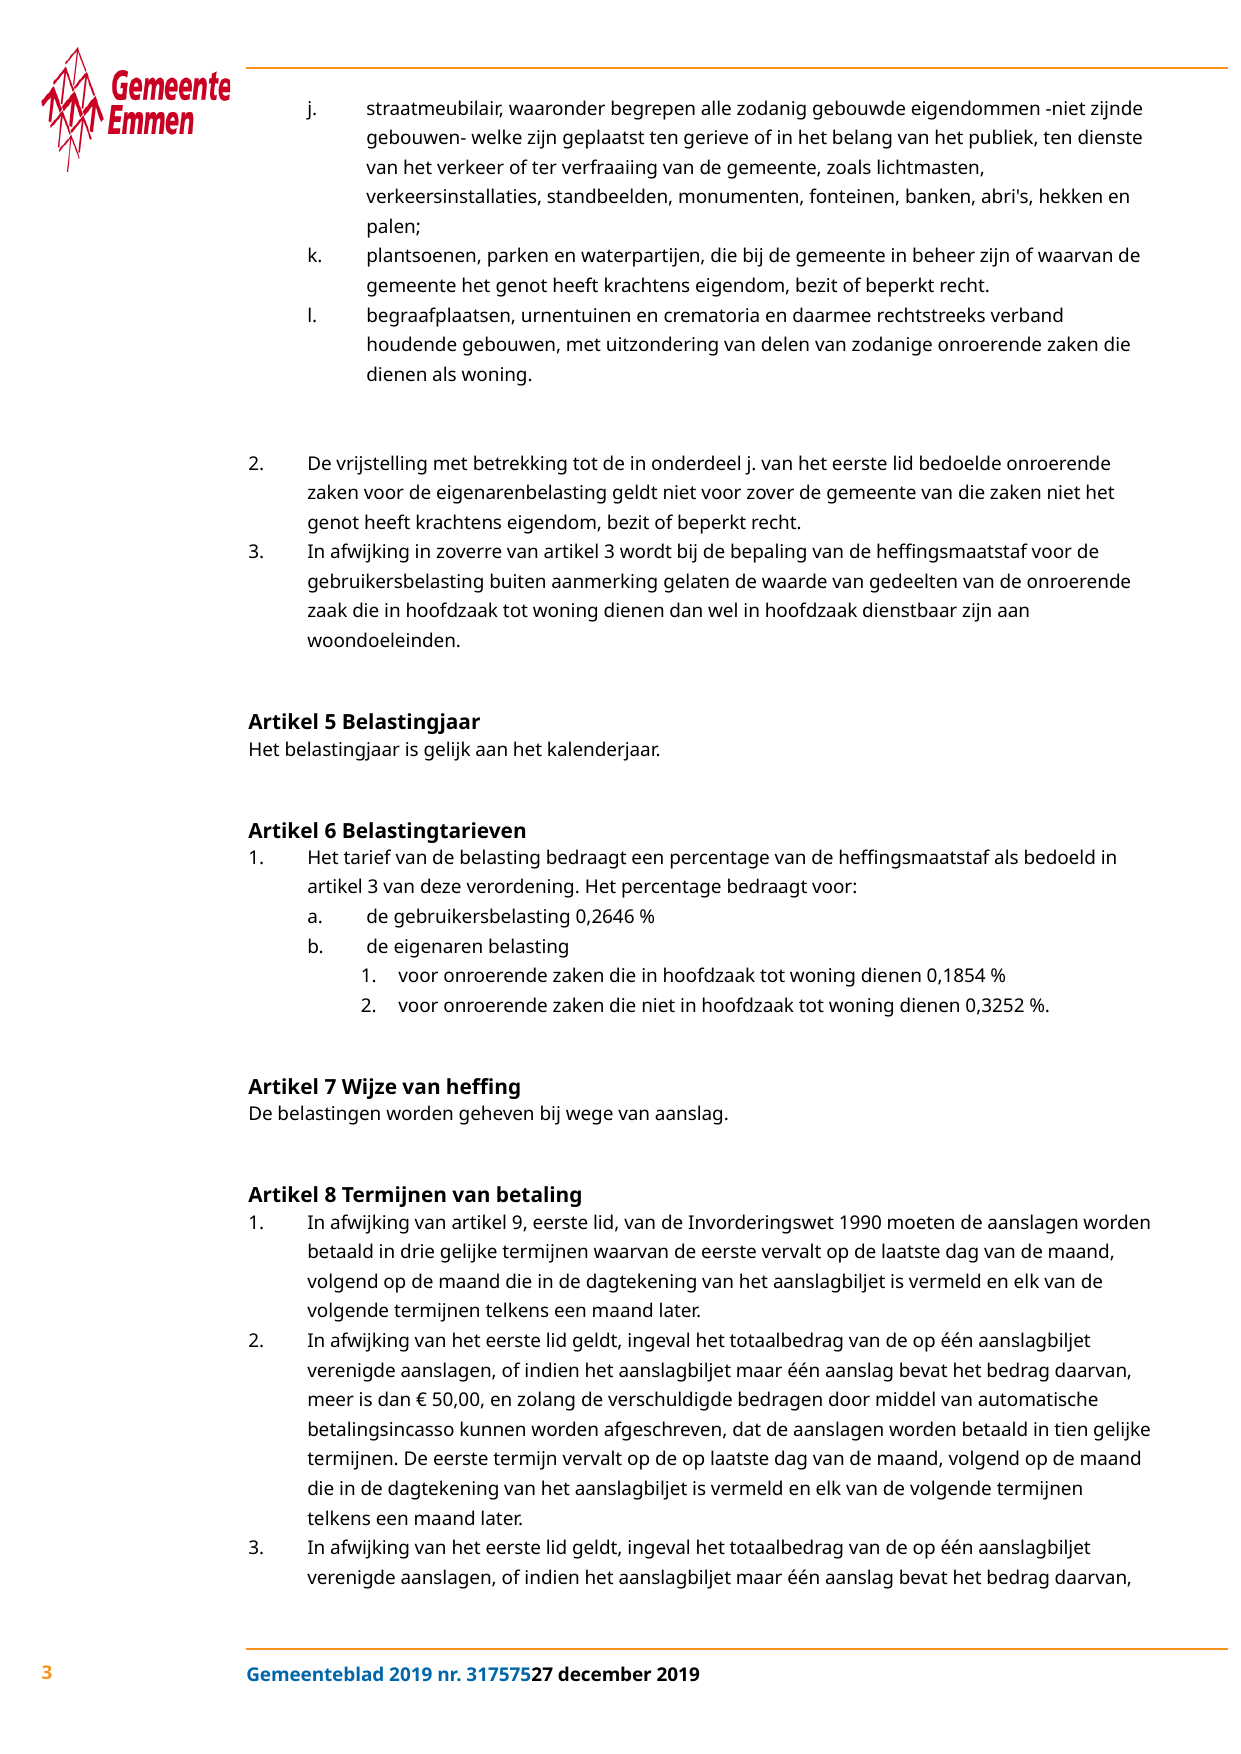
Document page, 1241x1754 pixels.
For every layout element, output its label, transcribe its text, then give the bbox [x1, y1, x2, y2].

list plantsoenen, parken en waterpartijen, die bij de gemeente in beheer zijn of waarvan de gemeente het genot heeft krachtens eigendom, bezit of beperkt recht. [307, 243, 1152, 298]
text Artikel 6 Belastingtarieven [248, 816, 1152, 844]
list Het tarief van de belasting bedraagt een percentage van de heffingsmaatstaf als bedoeld in artikel 3 van deze verordening. Het percentage bedraagt voor: [248, 844, 1152, 899]
list voor onroerende zaken die niet in hoofdzaak tot woning dienen 0,3252 %. [361, 992, 1152, 1018]
text Artikel 7 Wijze van heffing [248, 1072, 1152, 1101]
list straatmeubilair, waaronder begrepen alle zodanig gebouwde eigendommen -niet zijnde gebouwen- welke zijn geplaatst ten gerieve of in het belang van het publiek, ten dienste van het verkeer of ter verfraaiing van de gemeente, zoals lichtmasten, verkeersinstallaties, standbeelden, monumenten, fonteinen, banken, abri's, hekken en palen; [307, 95, 1152, 239]
text Het belastingjaar is gelijk aan het kalenderjaar. [248, 736, 1152, 761]
text Artikel 5 Belastingjaar [248, 707, 1152, 736]
list De vrijstelling met betrekking tot de in onderdeel j. van het eerste lid bedoelde onroerende zaken voor de eigenarenbelasting geldt niet voor zover de gemeente van die zaken niet het genot heeft krachtens eigendom, bezit of beperkt recht. [248, 450, 1152, 535]
text De belastingen worden geheven bij wege van aanslag. [248, 1101, 1152, 1126]
list voor onroerende zaken die in hoofdzaak tot woning dienen 0,1854 % [361, 962, 1152, 988]
text Artikel 8 Termijnen van betaling [248, 1181, 1152, 1209]
list In afwijking van het eerste lid geldt, ingeval het totaalbedrag van de op één aanslagbiljet verenigde aanslagen, of indien het aanslagbiljet maar één aanslag bevat het bedrag daarvan, meer is dan € 50,00, en zolang de verschuldigde bedragen door middel van automatische betalingsincasso kunnen worden afgeschreven, dat de aanslagen worden betaald in tien gelijke termijnen. De eerste termijn vervalt op de op laatste dag van de maand, volgend op de maand die in de dagtekening van het aanslagbiljet is vermeld en elk van de volgende termijnen telkens een maand later. [248, 1327, 1152, 1531]
list In afwijking van artikel 9, eerste lid, van de Invorderingswet 1990 moeten de aanslagen worden betaald in drie gelijke termijnen waarvan de eerste vervalt op de laatste dag van de maand, volgend op de maand die in de dagtekening van het aanslagbiljet is vermeld en elk van de volgende termijnen telkens een maand later. [248, 1209, 1152, 1323]
list de gebruikersbelasting 0,2646 % [307, 903, 1152, 929]
list de eigenaren belasting [307, 933, 1152, 959]
picture [41, 47, 231, 172]
list In afwijking van het eerste lid geldt, ingeval het totaalbedrag van de op één aanslagbiljet verenigde aanslagen, of indien het aanslagbiljet maar één aanslag bevat het bedrag daarvan, [248, 1534, 1152, 1590]
list In afwijking in zoverre van artikel 3 wordt bij de bepaling van de heffingsmaatstaf voor de gebruikersbelasting buiten aanmerking gelaten de waarde van gedeelten van de onroerende zaak die in hoofdzaak tot woning dienen dan wel in hoofdzaak dienstbaar zijn aan woondoeleinden. [248, 538, 1152, 653]
list begraafplaatsen, urnentuinen en crematoria en daarmee rechtstreeks verband houdende gebouwen, met uitzondering van delen van zodanige onroerende zaken die dienen als woning. [307, 302, 1152, 387]
